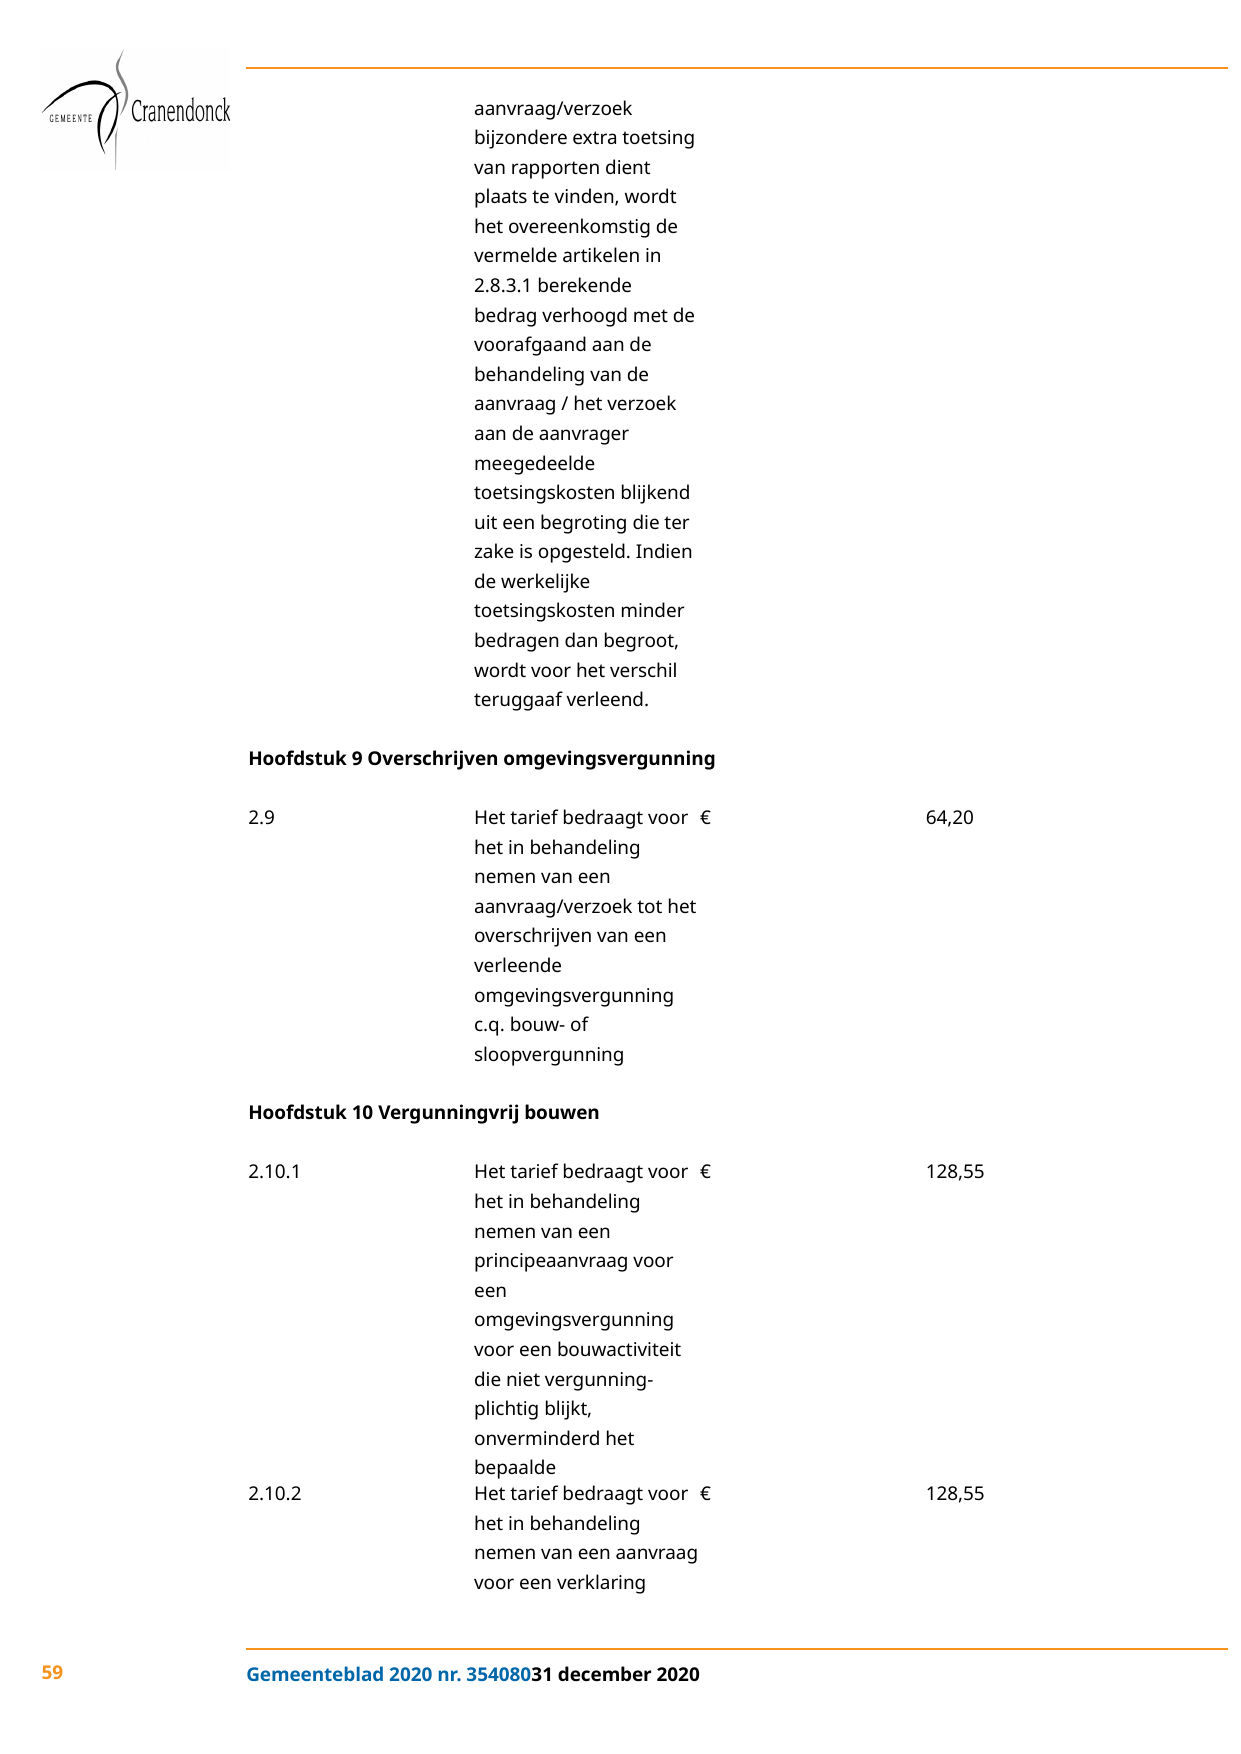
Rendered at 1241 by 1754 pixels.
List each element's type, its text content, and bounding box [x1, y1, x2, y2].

text Hoofdstuk 10 Vergunningvrij bouwen [248, 1099, 1152, 1125]
table_cell [926, 95, 1152, 712]
text Hoofdstuk 9 Overschrijven omgevingsvergunning [248, 745, 1152, 771]
table_cell 128,55 [926, 1480, 1152, 1595]
table_header 2.9 [248, 804, 474, 1067]
table_header Het tarief bedraagt voor het in behandeling nemen van een aanvraag/verzoek tot het overschrijven van een verleende omgevingsvergunning c.q. bouw- of sloopvergunning [474, 804, 700, 1067]
table_cell [248, 95, 474, 712]
table_header 128,55 [926, 1159, 1152, 1480]
table_header 2.10.1 [248, 1159, 474, 1480]
table_cell Het tarief bedraagt voor het in behandeling nemen van een aanvraag voor een verklaring [474, 1480, 700, 1595]
table_header 64,20 [926, 804, 1152, 1067]
table_header € [700, 1159, 926, 1480]
table_cell aanvraag/verzoek bijzondere extra toetsing van rapporten dient plaats te vinden, wordt het overeenkomstig de vermelde artikelen in 2.8.3.1 berekende bedrag verhoogd met de voorafgaand aan de behandeling van de aanvraag / het verzoek aan de aanvrager meegedeelde toetsingskosten blijkend uit een begroting die ter zake is opgesteld. Indien de werkelijke toetsingskosten minder bedragen dan begroot, wordt voor het verschil teruggaaf verleend. [474, 95, 700, 712]
picture [41, 47, 231, 172]
table_header Het tarief bedraagt voor het in behandeling nemen van een principeaanvraag voor een omgevingsvergunning voor een bouwactiviteit die niet vergunning-plichtig blijkt, onverminderd het bepaalde [474, 1159, 700, 1480]
table_cell 2.10.2 [248, 1480, 474, 1595]
table_cell [700, 95, 926, 712]
table_cell € [700, 1480, 926, 1595]
table_header € [700, 804, 926, 1067]
